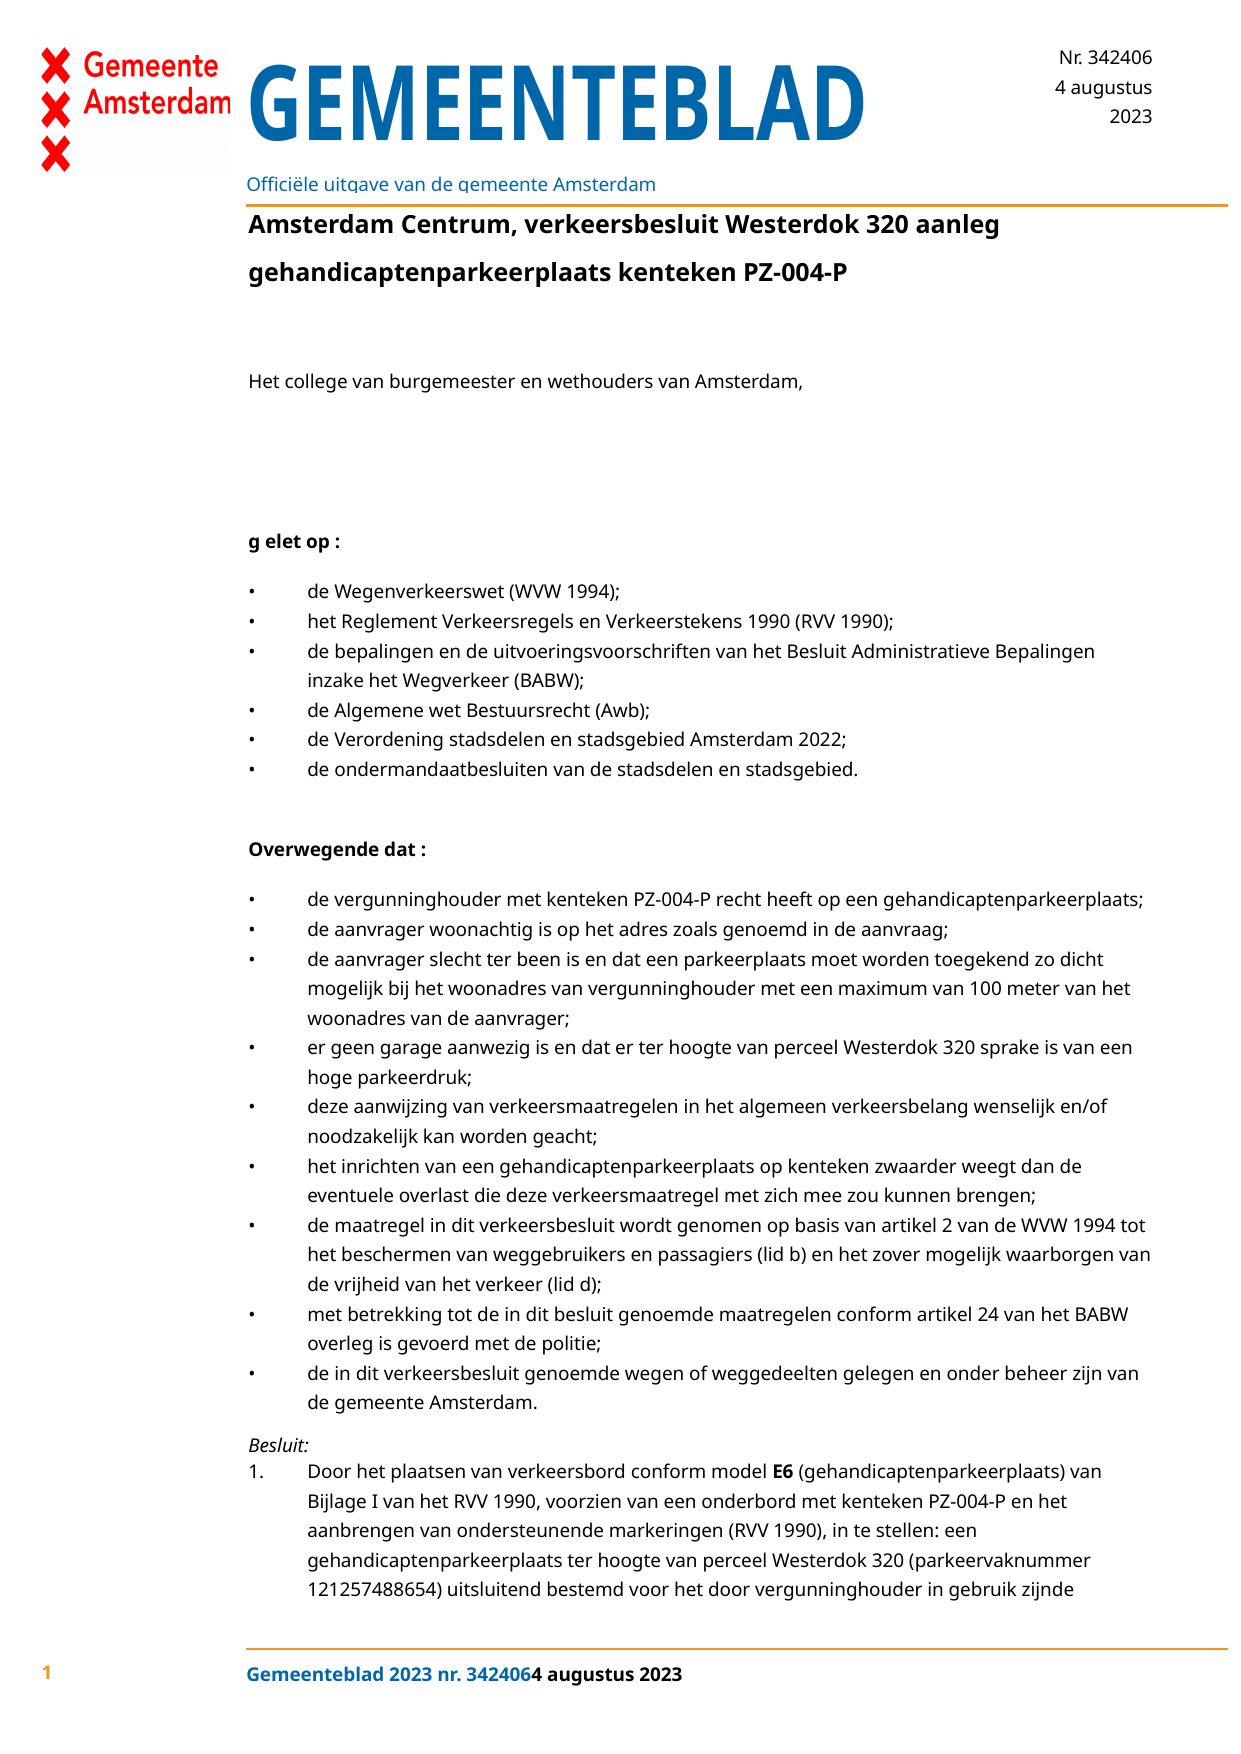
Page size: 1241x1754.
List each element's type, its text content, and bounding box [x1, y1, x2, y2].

text Overwegende dat : [248, 836, 1152, 862]
picture [41, 47, 231, 172]
list het Reglement Verkeersregels en Verkeerstekens 1990 (RVV 1990); [248, 608, 1152, 634]
text Het college van burgemeester en wethouders van Amsterdam, [248, 368, 1152, 394]
list de maatregel in dit verkeersbesluit wordt genomen op basis van artikel 2 van de WVW 1994 tot het beschermen van weggebruikers en passagiers (lid b) en het zover mogelijk waarborgen van de vrijheid van het verkeer (lid d); [248, 1212, 1152, 1297]
list de bepalingen en de uitvoeringsvoorschriften van het Besluit Administratieve Bepalingen inzake het Wegverkeer (BABW); [248, 638, 1152, 693]
list de vergunninghouder met kenteken PZ-004-P recht heeft op een gehandicaptenparkeerplaats; [248, 887, 1152, 912]
list de Verordening stadsdelen en stadsgebied Amsterdam 2022; [248, 727, 1152, 752]
list de Wegenverkeerswet (WVW 1994); [248, 579, 1152, 604]
text Amsterdam Centrum, verkeersbesluit Westerdok 320 aanleg gehandicaptenparkeerplaats kenteken PZ-004-P [248, 207, 1152, 288]
list het inrichten van een gehandicaptenparkeerplaats op kenteken zwaarder weegt dan de eventuele overlast die deze verkeersmaatregel met zich mee zou kunnen brengen; [248, 1153, 1152, 1208]
text Besluit: [248, 1433, 1152, 1458]
list de aanvrager slecht ter been is en dat een parkeerplaats moet worden toegekend zo dicht mogelijk bij het woonadres van vergunninghouder met een maximum van 100 meter van het woonadres van de aanvrager; [248, 946, 1152, 1031]
list de Algemene wet Bestuursrecht (Awb); [248, 697, 1152, 723]
list de in dit verkeersbesluit genoemde wegen of weggedeelten gelegen en onder beheer zijn van de gemeente Amsterdam. [248, 1360, 1152, 1415]
list er geen garage aanwezig is en dat er ter hoogte van perceel Westerdok 320 sprake is van een hoge parkeerdruk; [248, 1034, 1152, 1090]
list de ondermandaatbesluiten van de stadsdelen en stadsgebied. [248, 756, 1152, 782]
list met betrekking tot de in dit besluit genoemde maatregelen conform artikel 24 van het BABW overleg is gevoerd met de politie; [248, 1301, 1152, 1356]
list deze aanwijzing van verkeersmaatregelen in het algemeen verkeersbelang wenselijk en/of noodzakelijk kan worden geacht; [248, 1094, 1152, 1149]
text g elet op : [248, 528, 1152, 554]
list Door het plaatsen van verkeersbord conform model E6 (gehandicaptenparkeerplaats) van Bijlage I van het RVV 1990, voorzien van een onderbord met kenteken PZ-004-P en het aanbrengen van ondersteunende markeringen (RVV 1990), in te stellen: een gehandicaptenparkeerplaats ter hoogte van perceel Westerdok 320 (parkeervaknummer 121257488654) uitsluitend bestemd voor het door vergunninghouder in gebruik zijnde [248, 1458, 1152, 1602]
list de aanvrager woonachtig is op het adres zoals genoemd in de aanvraag; [248, 916, 1152, 942]
